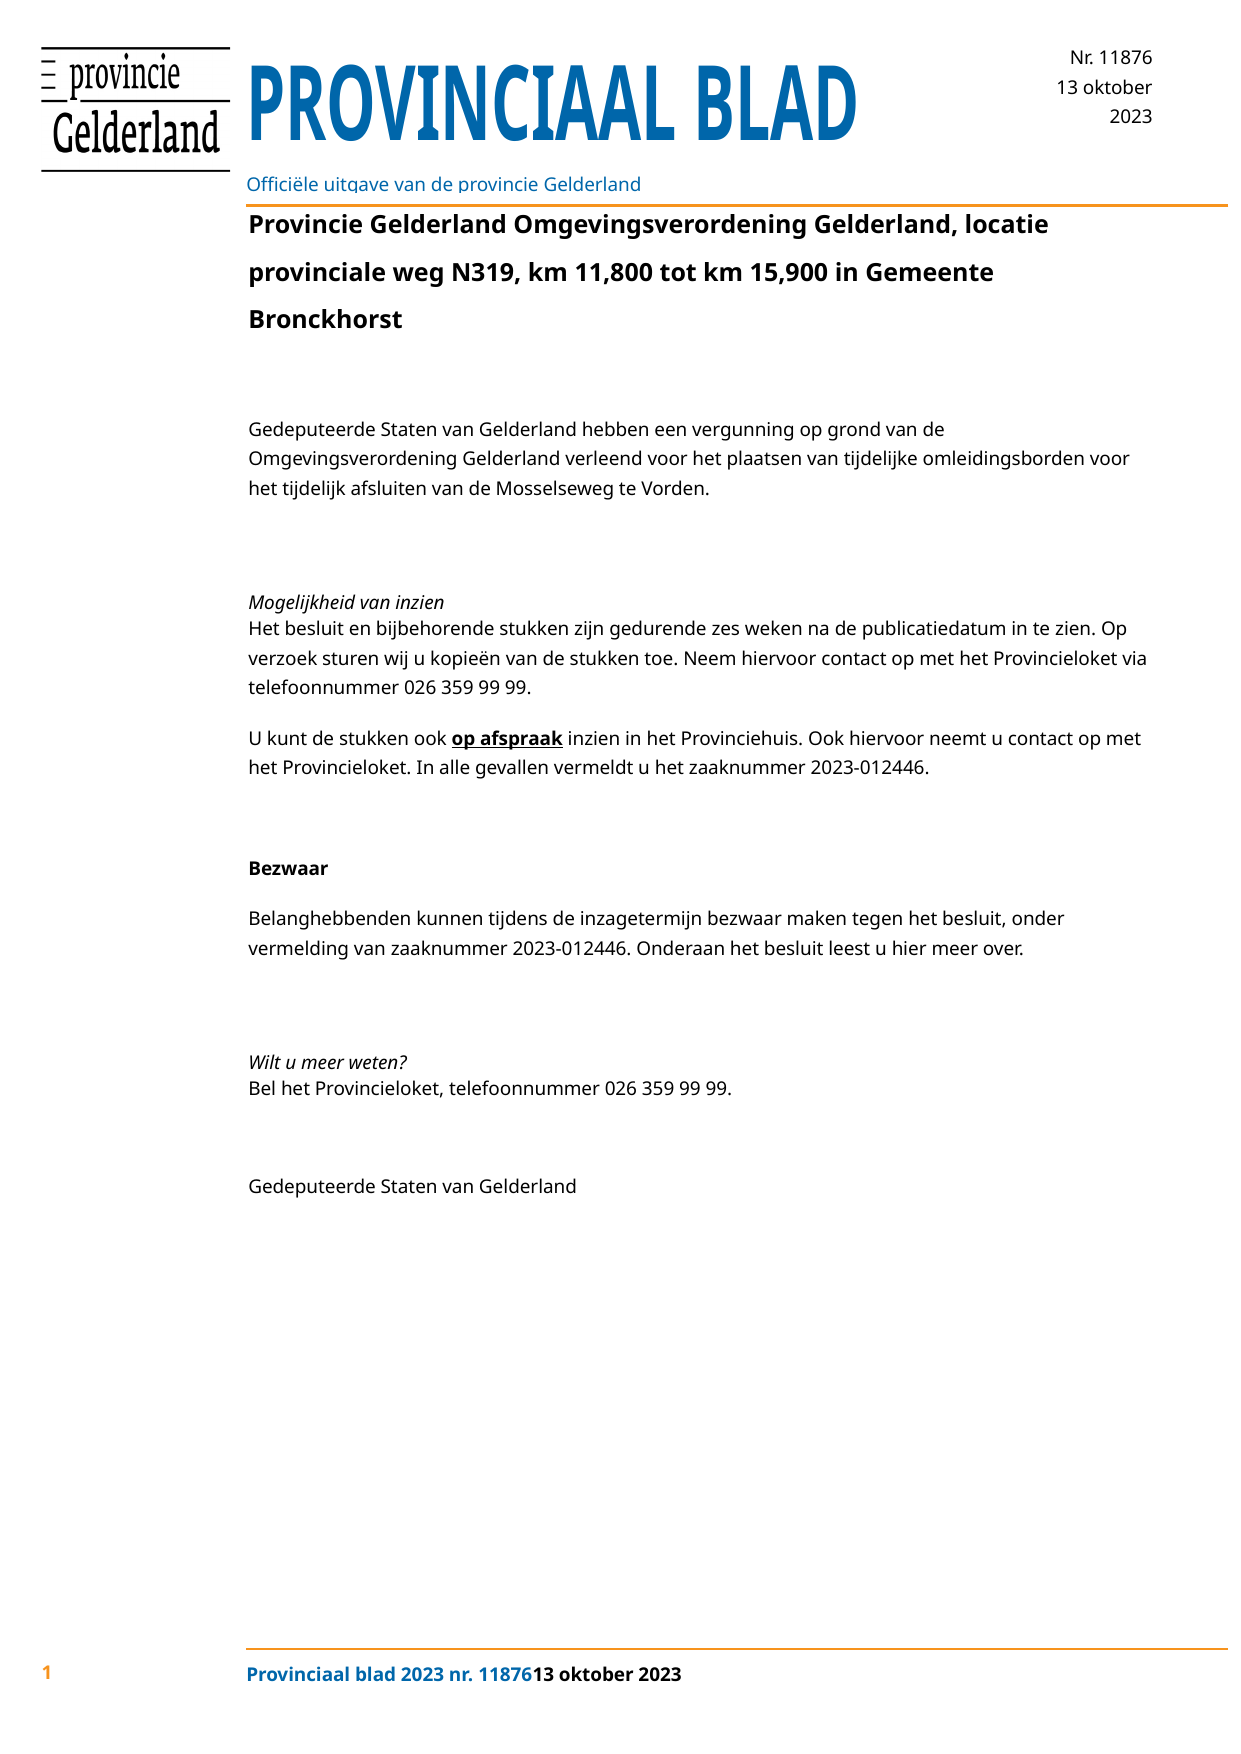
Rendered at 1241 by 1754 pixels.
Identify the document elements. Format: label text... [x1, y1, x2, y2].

text Gedeputeerde Staten van Gelderland hebben een vergunning op grond van de Omgevingsverordening Gelderland verleend voor het plaatsen van tijdelijke omleidingsborden voor het tijdelijk afsluiten van de Mosselseweg te Vorden. [248, 416, 1152, 501]
text Belanghebbenden kunnen tijdens de inzagetermijn bezwaar maken tegen het besluit, onder vermelding van zaaknummer 2023-012446. Onderaan het besluit leest u hier meer over. [248, 906, 1152, 961]
text Mogelijkheid van inzien [248, 589, 1152, 615]
text Gedeputeerde Staten van Gelderland [248, 1173, 1152, 1199]
text Het besluit en bijbehorende stukken zijn gedurende zes weken na de publicatiedatum in te zien. Op verzoek sturen wij u kopieën van de stukken toe. Neem hiervoor contact op met het Provincieloket via telefoonnummer 026 359 99 99. [248, 615, 1152, 700]
text Bezwaar [248, 855, 1152, 881]
text U kunt de stukken ook op afspraak inzien in het Provinciehuis. Ook hiervoor neemt u contact op met het Provincieloket. In alle gevallen vermeldt u het zaaknummer 2023-012446. [248, 725, 1152, 780]
text Provincie Gelderland Omgevingsverordening Gelderland, locatie provinciale weg N319, km 11,800 tot km 15,900 in Gemeente Bronckhorst [248, 207, 1152, 336]
picture [41, 47, 231, 172]
text Wilt u meer weten? [248, 1049, 1152, 1075]
text Bel het Provincieloket, telefoonnummer 026 359 99 99. [248, 1075, 1152, 1101]
